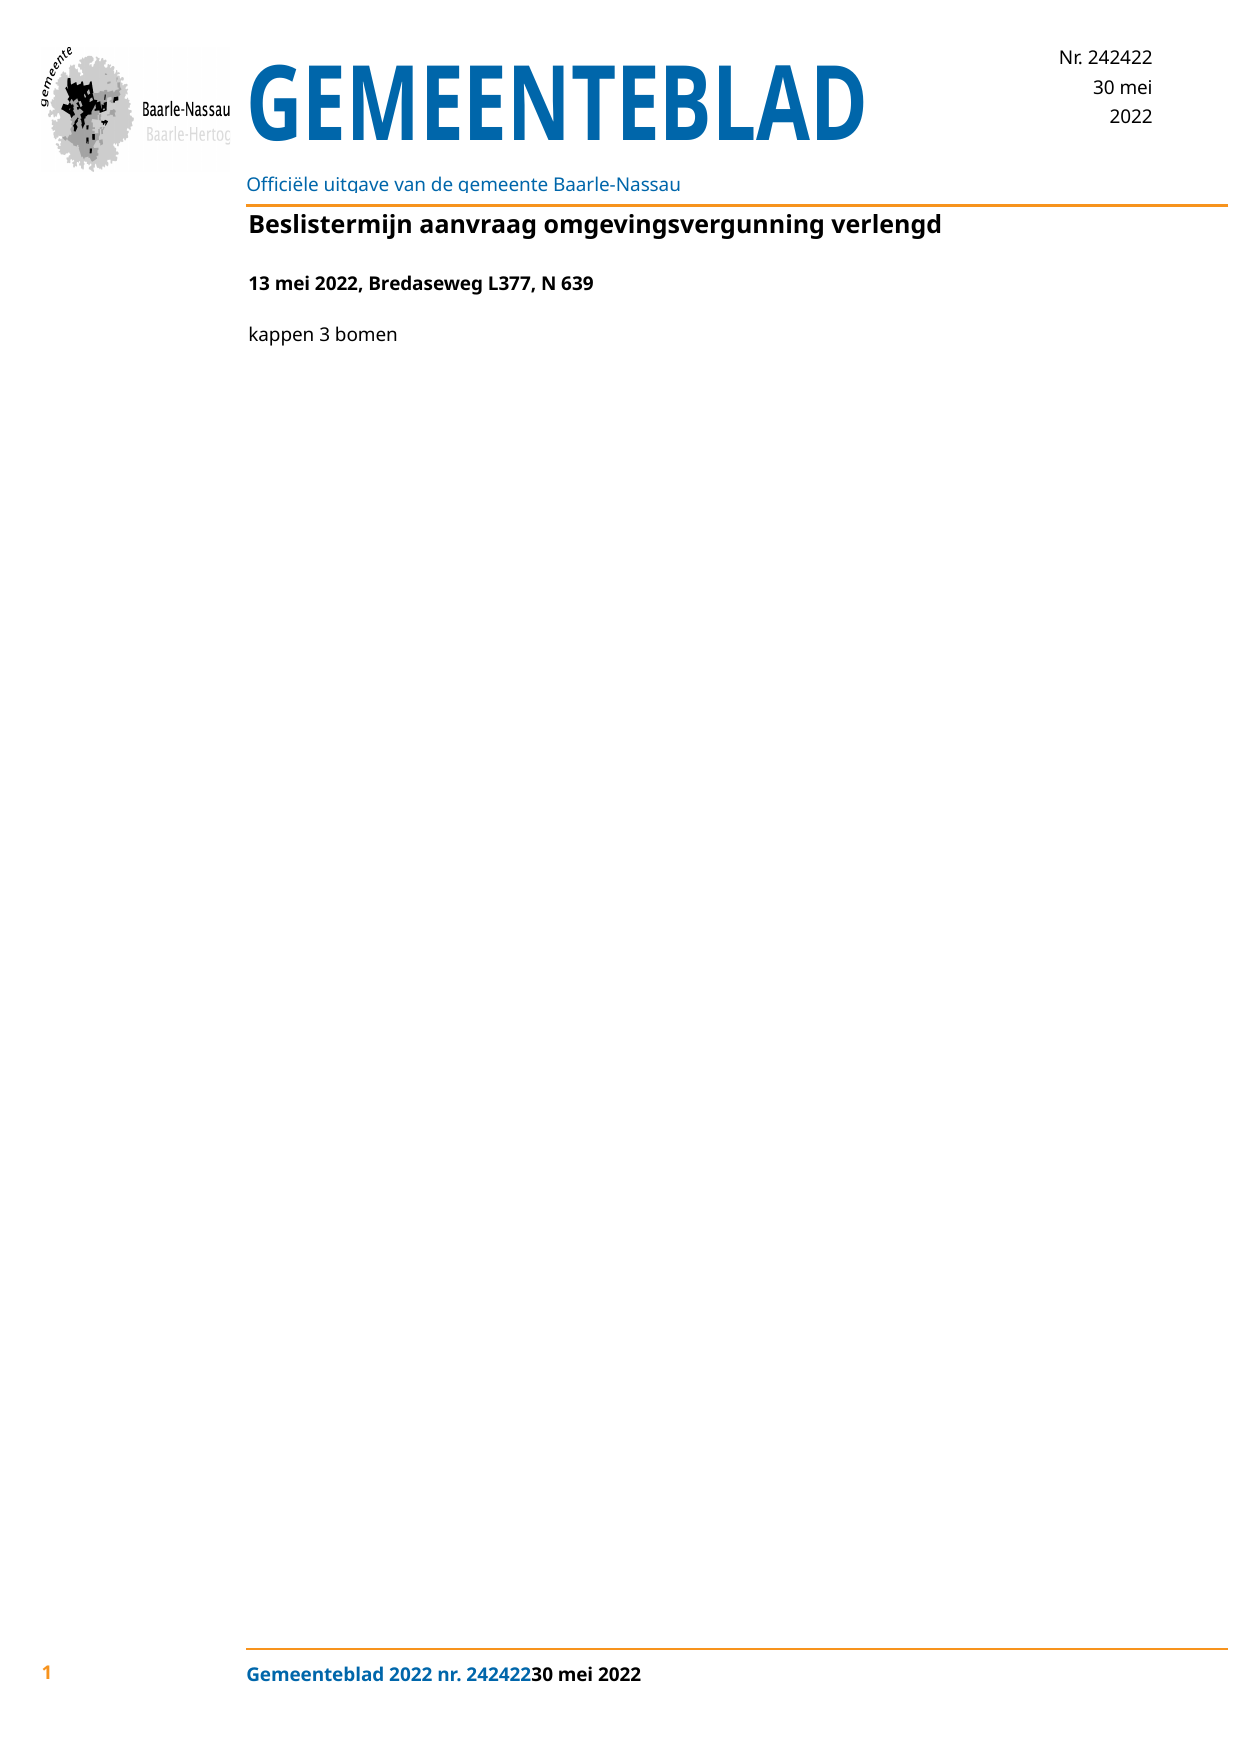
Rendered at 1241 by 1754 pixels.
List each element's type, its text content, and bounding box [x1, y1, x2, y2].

text Beslistermijn aanvraag omgevingsvergunning verlengd [248, 207, 1152, 241]
picture [41, 47, 231, 172]
text 13 mei 2022, Bredaseweg L377, N 639 [248, 270, 1152, 296]
text kappen 3 bomen [248, 321, 1152, 346]
